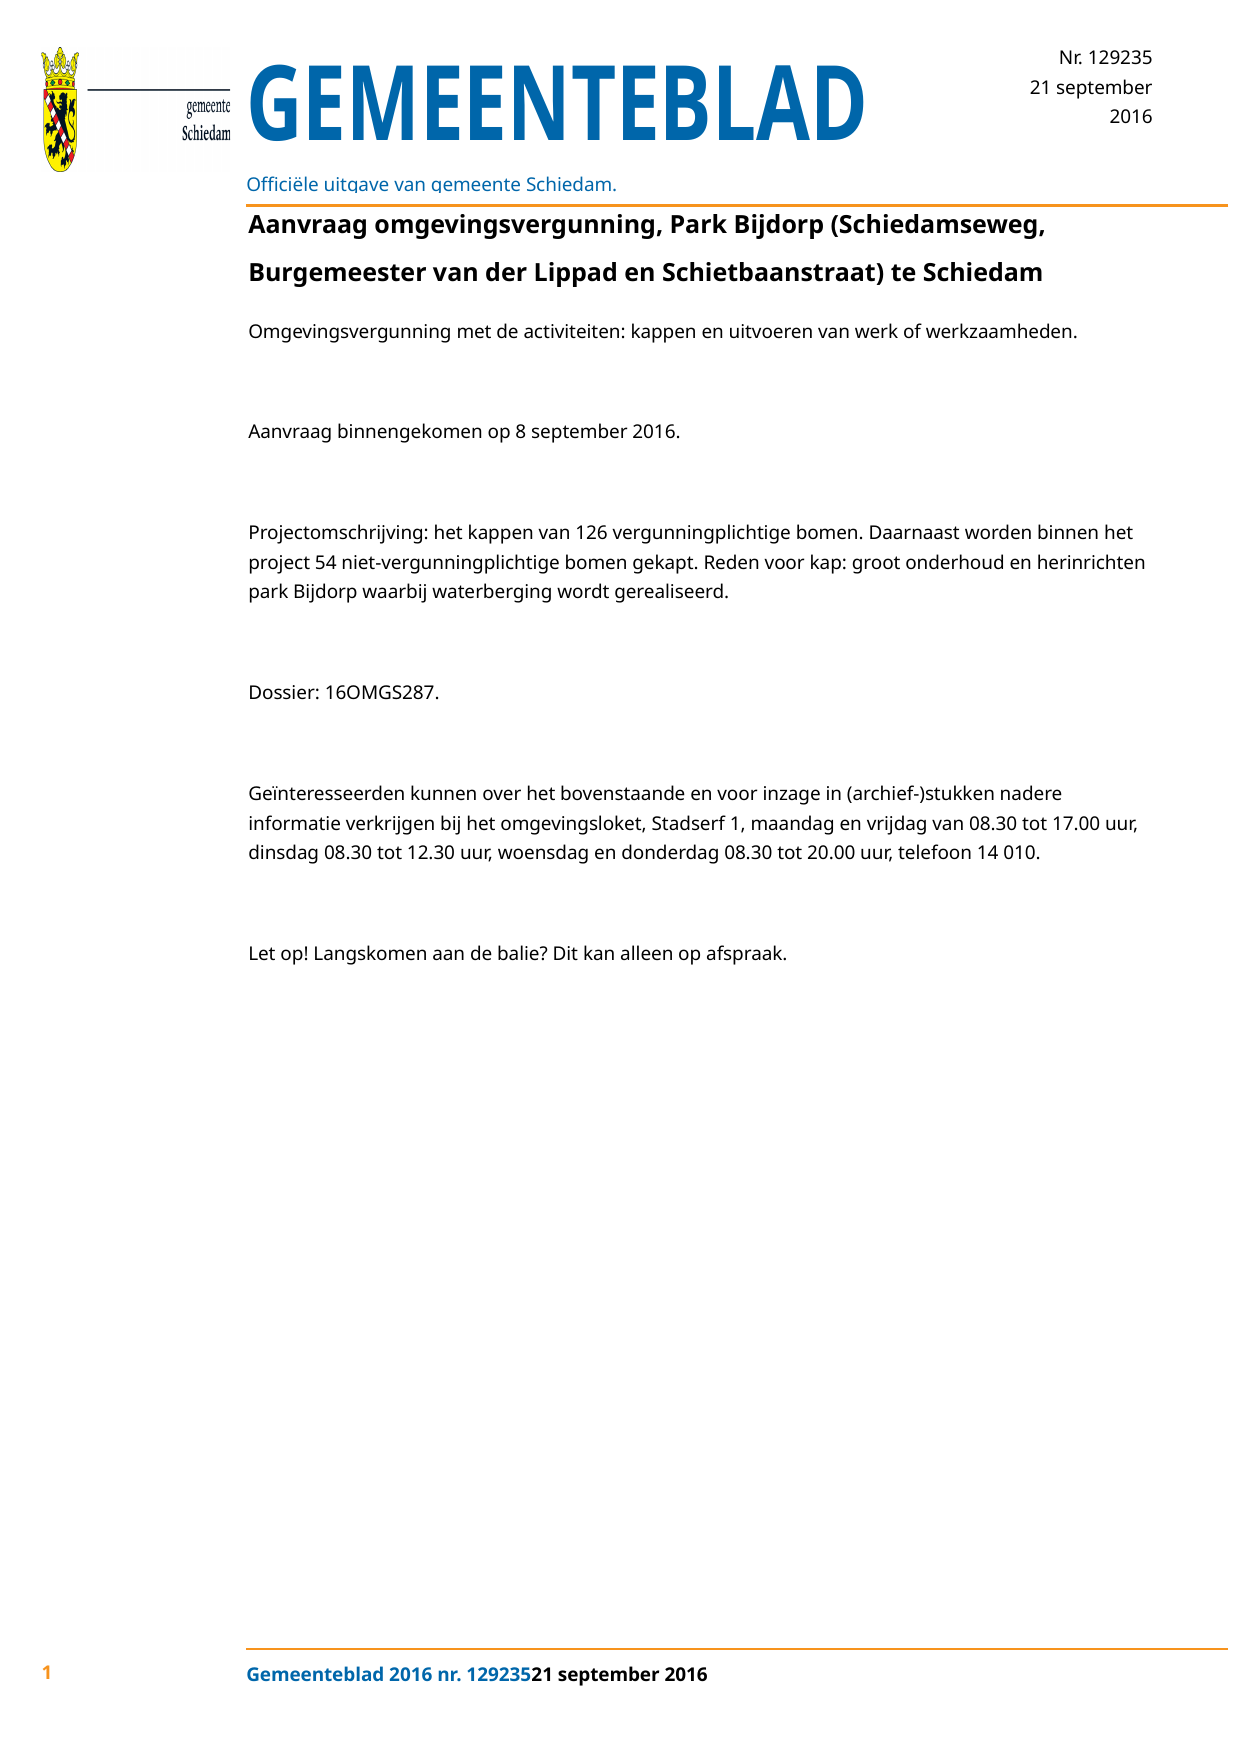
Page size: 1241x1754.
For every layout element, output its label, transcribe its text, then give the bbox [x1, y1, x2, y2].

text Geïnteresseerden kunnen over het bovenstaande en voor inzage in (archief-)stukken nadere informatie verkrijgen bij het omgevingsloket, Stadserf 1, maandag en vrijdag van 08.30 tot 17.00 uur, dinsdag 08.30 tot 12.30 uur, woensdag en donderdag 08.30 tot 20.00 uur, telefoon 14 010. [248, 780, 1152, 865]
text Aanvraag omgevingsvergunning, Park Bijdorp (Schiedamseweg, Burgemeester van der Lippad en Schietbaanstraat) te Schiedam [248, 207, 1152, 288]
text Aanvraag binnengekomen op 8 september 2016. [248, 419, 1152, 444]
text Dossier: 16OMGS287. [248, 679, 1152, 705]
text Projectomschrijving: het kappen van 126 vergunningplichtige bomen. Daarnaast worden binnen het project 54 niet-vergunningplichtige bomen gekapt. Reden voor kap: groot onderhoud en herinrichten park Bijdorp waarbij waterberging wordt gerealiseerd. [248, 519, 1152, 604]
text Let op! Langskomen aan de balie? Dit kan alleen op afspraak. [248, 940, 1152, 966]
picture [41, 47, 231, 172]
text Omgevingsvergunning met de activiteiten: kappen en uitvoeren van werk of werkzaamheden. [248, 318, 1152, 344]
